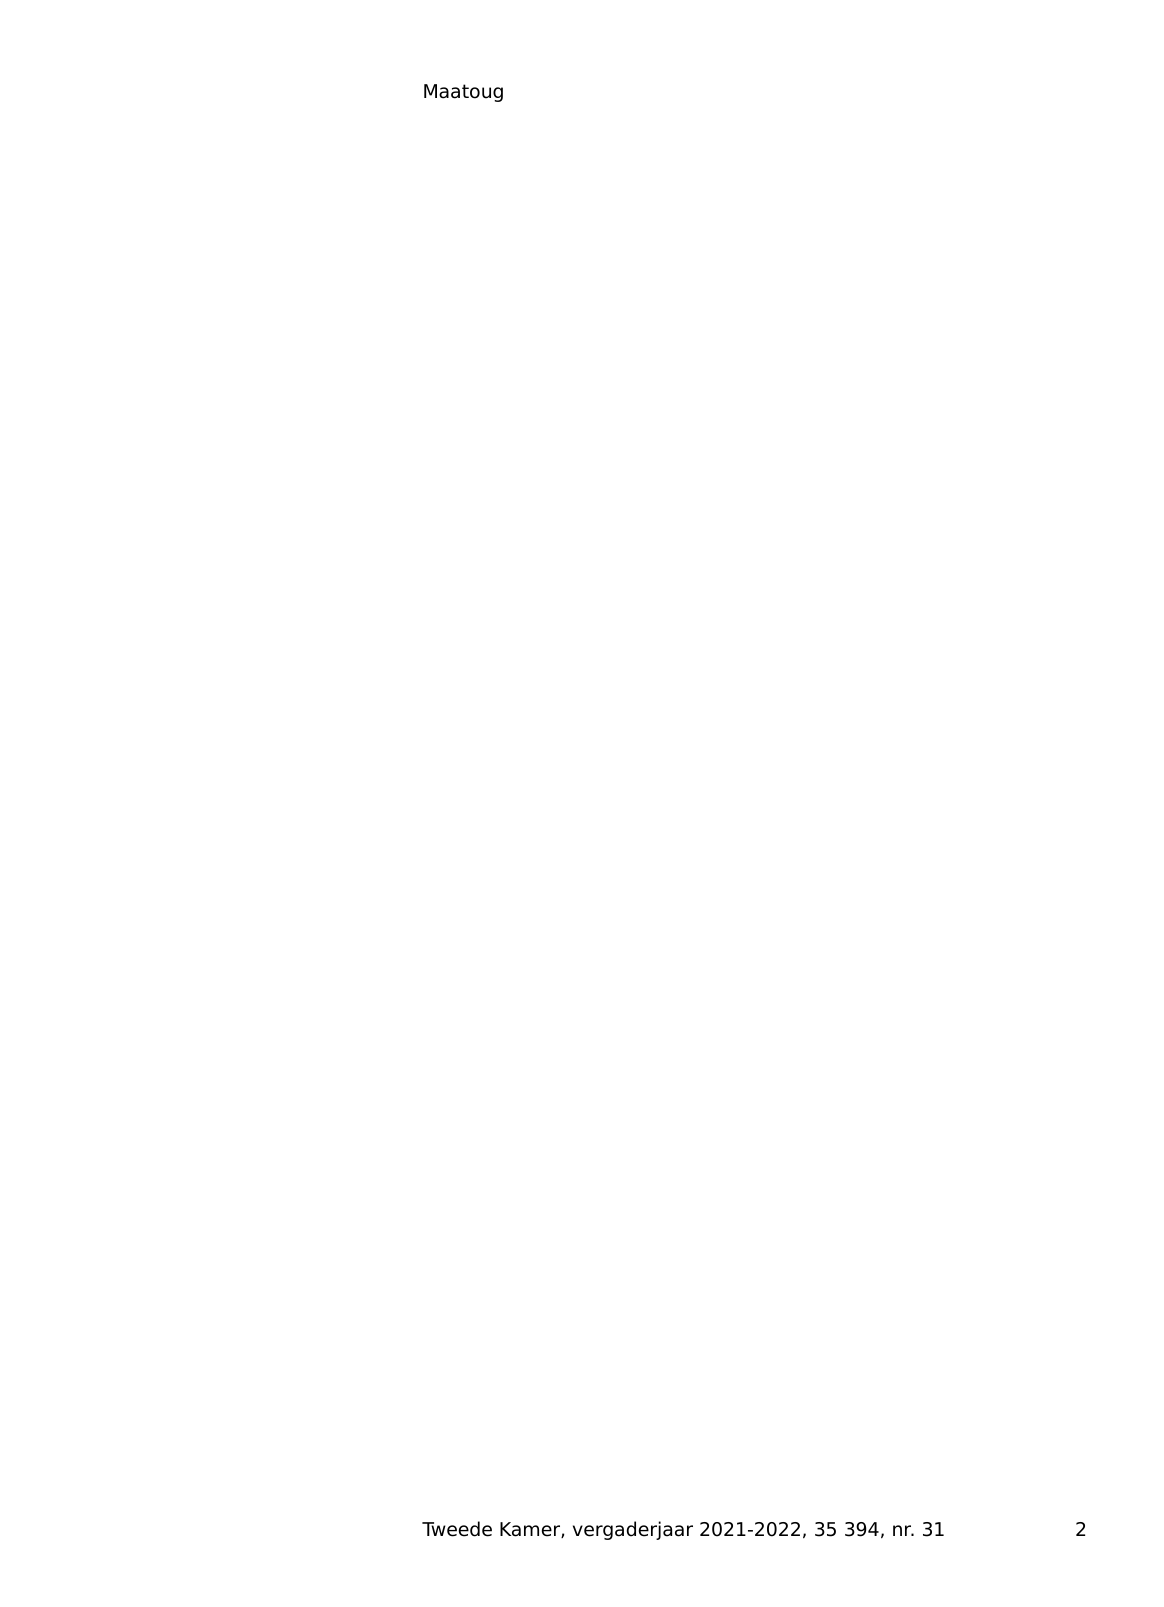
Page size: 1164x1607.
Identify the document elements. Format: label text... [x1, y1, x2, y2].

text Maatoug [422, 59, 1087, 103]
